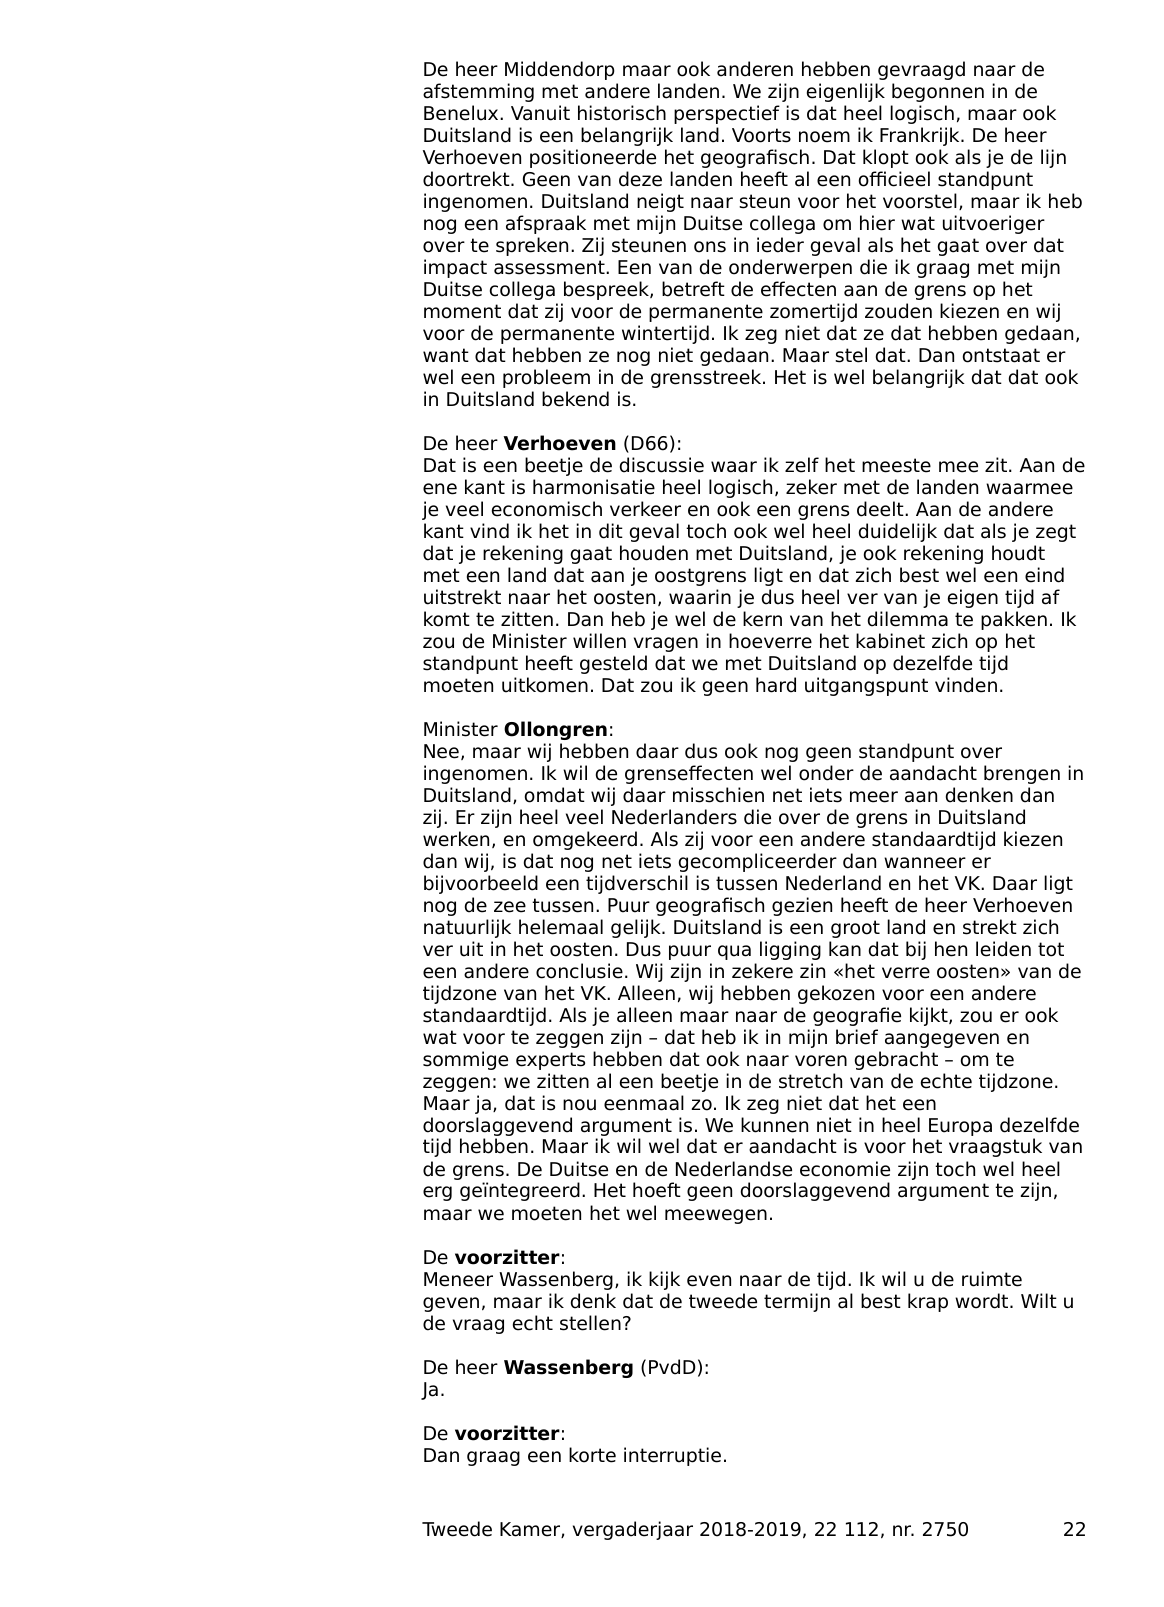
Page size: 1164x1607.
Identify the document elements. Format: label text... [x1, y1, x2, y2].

text Minister Ollongren: [422, 719, 1087, 741]
text De heer Verhoeven (D66): [422, 433, 1087, 455]
text De voorzitter: [422, 1423, 1087, 1445]
text De heer Wassenberg (PvdD): [422, 1357, 1087, 1379]
text De heer Middendorp maar ook anderen hebben gevraagd naar de afstemming met andere landen. We zijn eigenlijk begonnen in de Benelux. Vanuit historisch perspectief is dat heel logisch, maar ook Duitsland is een belangrijk land. Voorts noem ik Frankrijk. De heer Verhoeven positioneerde het geografisch. Dat klopt ook als je de lijn doortrekt. Geen van deze landen heeft al een officieel standpunt ingenomen. Duitsland neigt naar steun voor het voorstel, maar ik heb nog een afspraak met mijn Duitse collega om hier wat uitvoeriger over te spreken. Zij steunen ons in ieder geval als het gaat over dat impact assessment. Een van de onderwerpen die ik graag met mijn Duitse collega bespreek, betreft de effecten aan de grens op het moment dat zij voor de permanente zomertijd zouden kiezen en wij voor de permanente wintertijd. Ik zeg niet dat ze dat hebben gedaan, want dat hebben ze nog niet gedaan. Maar stel dat. Dan ontstaat er wel een probleem in de grensstreek. Het is wel belangrijk dat dat ook in Duitsland bekend is. [422, 59, 1087, 411]
text Meneer Wassenberg, ik kijk even naar de tijd. Ik wil u de ruimte geven, maar ik denk dat de tweede termijn al best krap wordt. Wilt u de vraag echt stellen? [422, 1268, 1087, 1334]
text Dan graag een korte interruptie. [422, 1445, 1087, 1467]
text Ja. [422, 1379, 1087, 1401]
text Nee, maar wij hebben daar dus ook nog geen standpunt over ingenomen. Ik wil de grenseffecten wel onder de aandacht brengen in Duitsland, omdat wij daar misschien net iets meer aan denken dan zij. Er zijn heel veel Nederlanders die over de grens in Duitsland werken, en omgekeerd. Als zij voor een andere standaardtijd kiezen dan wij, is dat nog net iets gecompliceerder dan wanneer er bijvoorbeeld een tijdverschil is tussen Nederland en het VK. Daar ligt nog de zee tussen. Puur geografisch gezien heeft de heer Verhoeven natuurlijk helemaal gelijk. Duitsland is een groot land en strekt zich ver uit in het oosten. Dus puur qua ligging kan dat bij hen leiden tot een andere conclusie. Wij zijn in zekere zin «het verre oosten» van de tijdzone van het VK. Alleen, wij hebben gekozen voor een andere standaardtijd. Als je alleen maar naar de geografie kijkt, zou er ook wat voor te zeggen zijn – dat heb ik in mijn brief aangegeven en sommige experts hebben dat ook naar voren gebracht – om te zeggen: we zitten al een beetje in de stretch van de echte tijdzone. Maar ja, dat is nou eenmaal zo. Ik zeg niet dat het een doorslaggevend argument is. We kunnen niet in heel Europa dezelfde tijd hebben. Maar ik wil wel dat er aandacht is voor het vraagstuk van de grens. De Duitse en de Nederlandse economie zijn toch wel heel erg geïntegreerd. Het hoeft geen doorslaggevend argument te zijn, maar we moeten het wel meewegen. [422, 741, 1087, 1224]
text Dat is een beetje de discussie waar ik zelf het meeste mee zit. Aan de ene kant is harmonisatie heel logisch, zeker met de landen waarmee je veel economisch verkeer en ook een grens deelt. Aan de andere kant vind ik het in dit geval toch ook wel heel duidelijk dat als je zegt dat je rekening gaat houden met Duitsland, je ook rekening houdt met een land dat aan je oostgrens ligt en dat zich best wel een eind uitstrekt naar het oosten, waarin je dus heel ver van je eigen tijd af komt te zitten. Dan heb je wel de kern van het dilemma te pakken. Ik zou de Minister willen vragen in hoeverre het kabinet zich op het standpunt heeft gesteld dat we met Duitsland op dezelfde tijd moeten uitkomen. Dat zou ik geen hard uitgangspunt vinden. [422, 455, 1087, 697]
text De voorzitter: [422, 1247, 1087, 1268]
